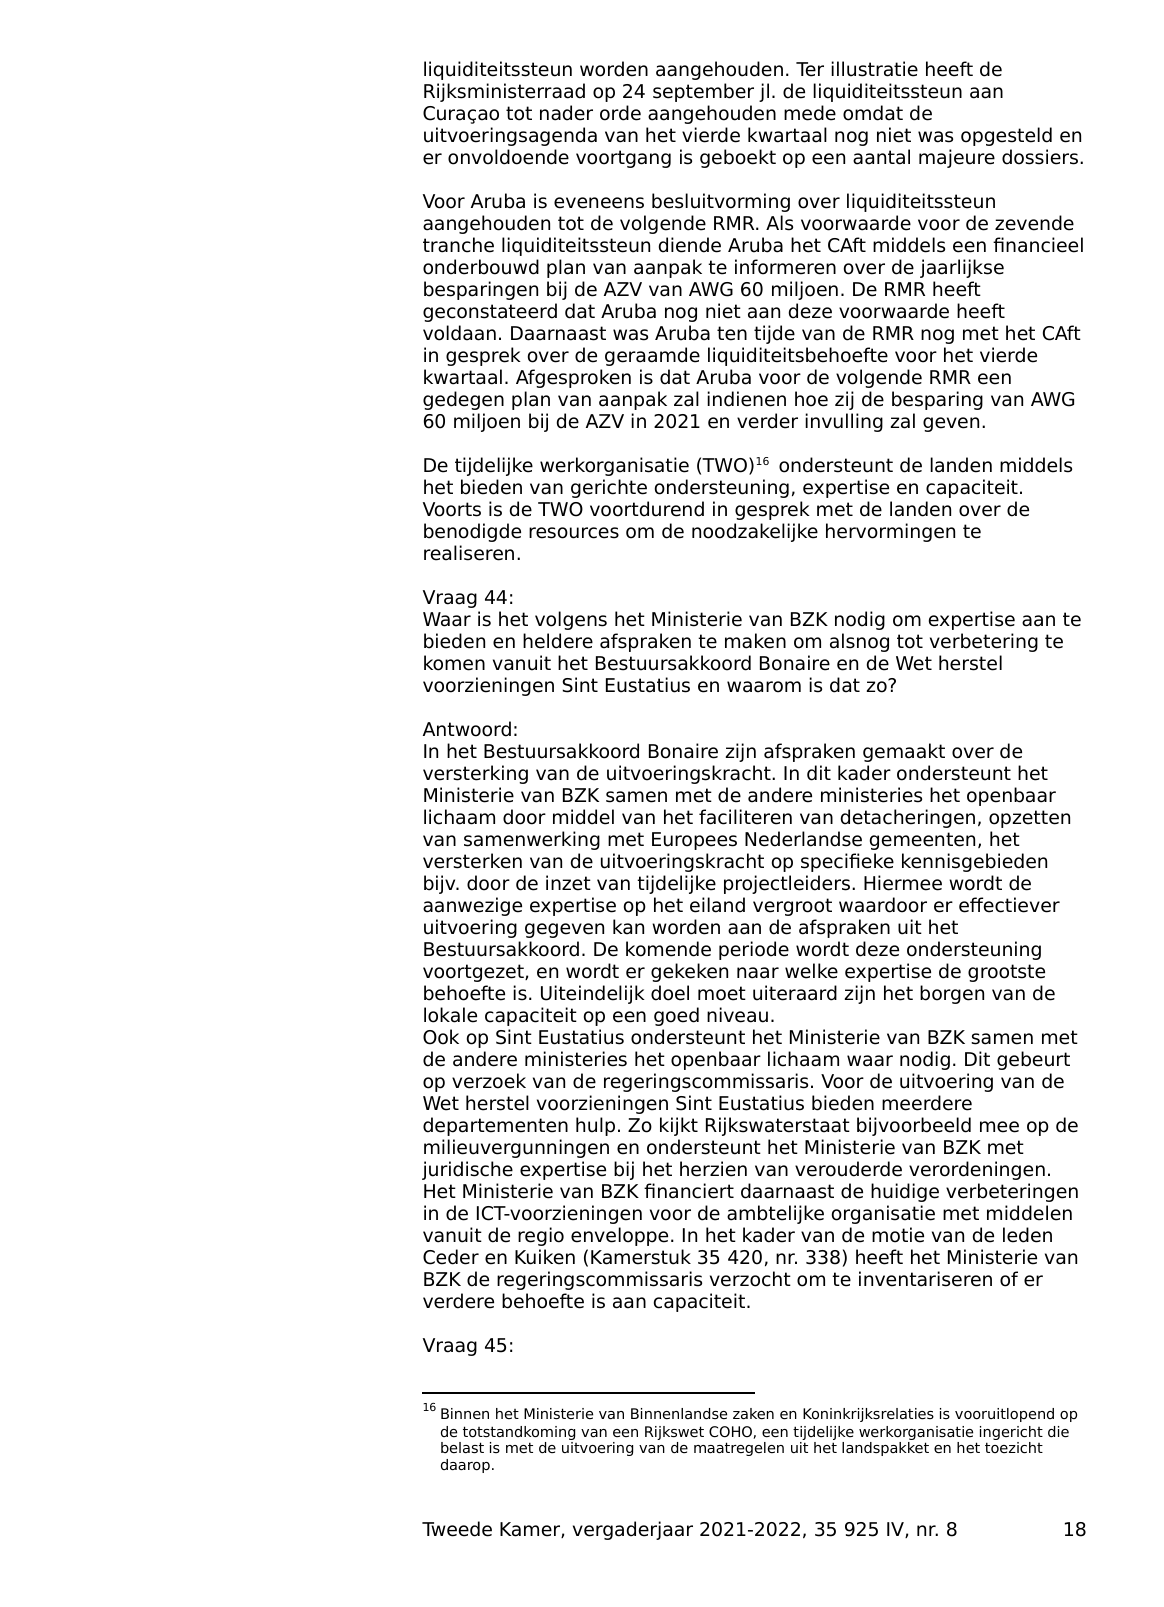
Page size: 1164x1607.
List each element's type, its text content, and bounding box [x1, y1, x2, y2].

text Antwoord: [422, 719, 1087, 741]
text liquiditeitssteun worden aangehouden. Ter illustratie heeft de Rijksministerraad op 24 september jl. de liquiditeitssteun aan Curaçao tot nader orde aangehouden mede omdat de uitvoeringsagenda van het vierde kwartaal nog niet was opgesteld en er onvoldoende voortgang is geboekt op een aantal majeure dossiers. [422, 59, 1087, 169]
text Voor Aruba is eveneens besluitvorming over liquiditeitssteun aangehouden tot de volgende RMR. Als voorwaarde voor de zevende tranche liquiditeitssteun diende Aruba het CAft middels een financieel onderbouwd plan van aanpak te informeren over de jaarlijkse besparingen bij de AZV van AWG 60 miljoen. De RMR heeft geconstateerd dat Aruba nog niet aan deze voorwaarde heeft voldaan. Daarnaast was Aruba ten tijde van de RMR nog met het CAft in gesprek over de geraamde liquiditeitsbehoefte voor het vierde kwartaal. Afgesproken is dat Aruba voor de volgende RMR een gedegen plan van aanpak zal indienen hoe zij de besparing van AWG 60 miljoen bij de AZV in 2021 en verder invulling zal geven. [422, 191, 1087, 433]
text Waar is het volgens het Ministerie van BZK nodig om expertise aan te bieden en heldere afspraken te maken om alsnog tot verbetering te komen vanuit het Bestuursakkoord Bonaire en de Wet herstel voorzieningen Sint Eustatius en waarom is dat zo? [422, 609, 1087, 697]
text Binnen het Ministerie van Binnenlandse zaken en Koninkrijksrelaties is vooruitlopend op de totstandkoming van een Rijkswet COHO, een tijdelijke werkorganisatie ingericht die belast is met de uitvoering van de maatregelen uit het landspakket en het toezicht daarop. [422, 1402, 1087, 1474]
text De tijdelijke werkorganisatie (TWO) ondersteunt de landen middels het bieden van gerichte ondersteuning, expertise en capaciteit. Voorts is de TWO voortdurend in gesprek met de landen over de benodigde resources om de noodzakelijke hervormingen te realiseren. [422, 455, 1087, 565]
text Vraag 45: [422, 1335, 1087, 1357]
text Vraag 44: [422, 587, 1087, 609]
text Ook op Sint Eustatius ondersteunt het Ministerie van BZK samen met de andere ministeries het openbaar lichaam waar nodig. Dit gebeurt op verzoek van de regeringscommissaris. Voor de uitvoering van de Wet herstel voorzieningen Sint Eustatius bieden meerdere departementen hulp. Zo kijkt Rijkswaterstaat bijvoorbeeld mee op de milieuvergunningen en ondersteunt het Ministerie van BZK met juridische expertise bij het herzien van verouderde verordeningen. Het Ministerie van BZK financiert daarnaast de huidige verbeteringen in de ICT-voorzieningen voor de ambtelijke organisatie met middelen vanuit de regio enveloppe. In het kader van de motie van de leden Ceder en Kuiken (Kamerstuk 35 420, nr. 338) heeft het Ministerie van BZK de regeringscommissaris verzocht om te inventariseren of er verdere behoefte is aan capaciteit. [422, 1027, 1087, 1313]
text In het Bestuursakkoord Bonaire zijn afspraken gemaakt over de versterking van de uitvoeringskracht. In dit kader ondersteunt het Ministerie van BZK samen met de andere ministeries het openbaar lichaam door middel van het faciliteren van detacheringen, opzetten van samenwerking met Europees Nederlandse gemeenten, het versterken van de uitvoeringskracht op specifieke kennisgebieden bijv. door de inzet van tijdelijke projectleiders. Hiermee wordt de aanwezige expertise op het eiland vergroot waardoor er effectiever uitvoering gegeven kan worden aan de afspraken uit het Bestuursakkoord. De komende periode wordt deze ondersteuning voortgezet, en wordt er gekeken naar welke expertise de grootste behoefte is. Uiteindelijk doel moet uiteraard zijn het borgen van de lokale capaciteit op een goed niveau. [422, 741, 1087, 1027]
